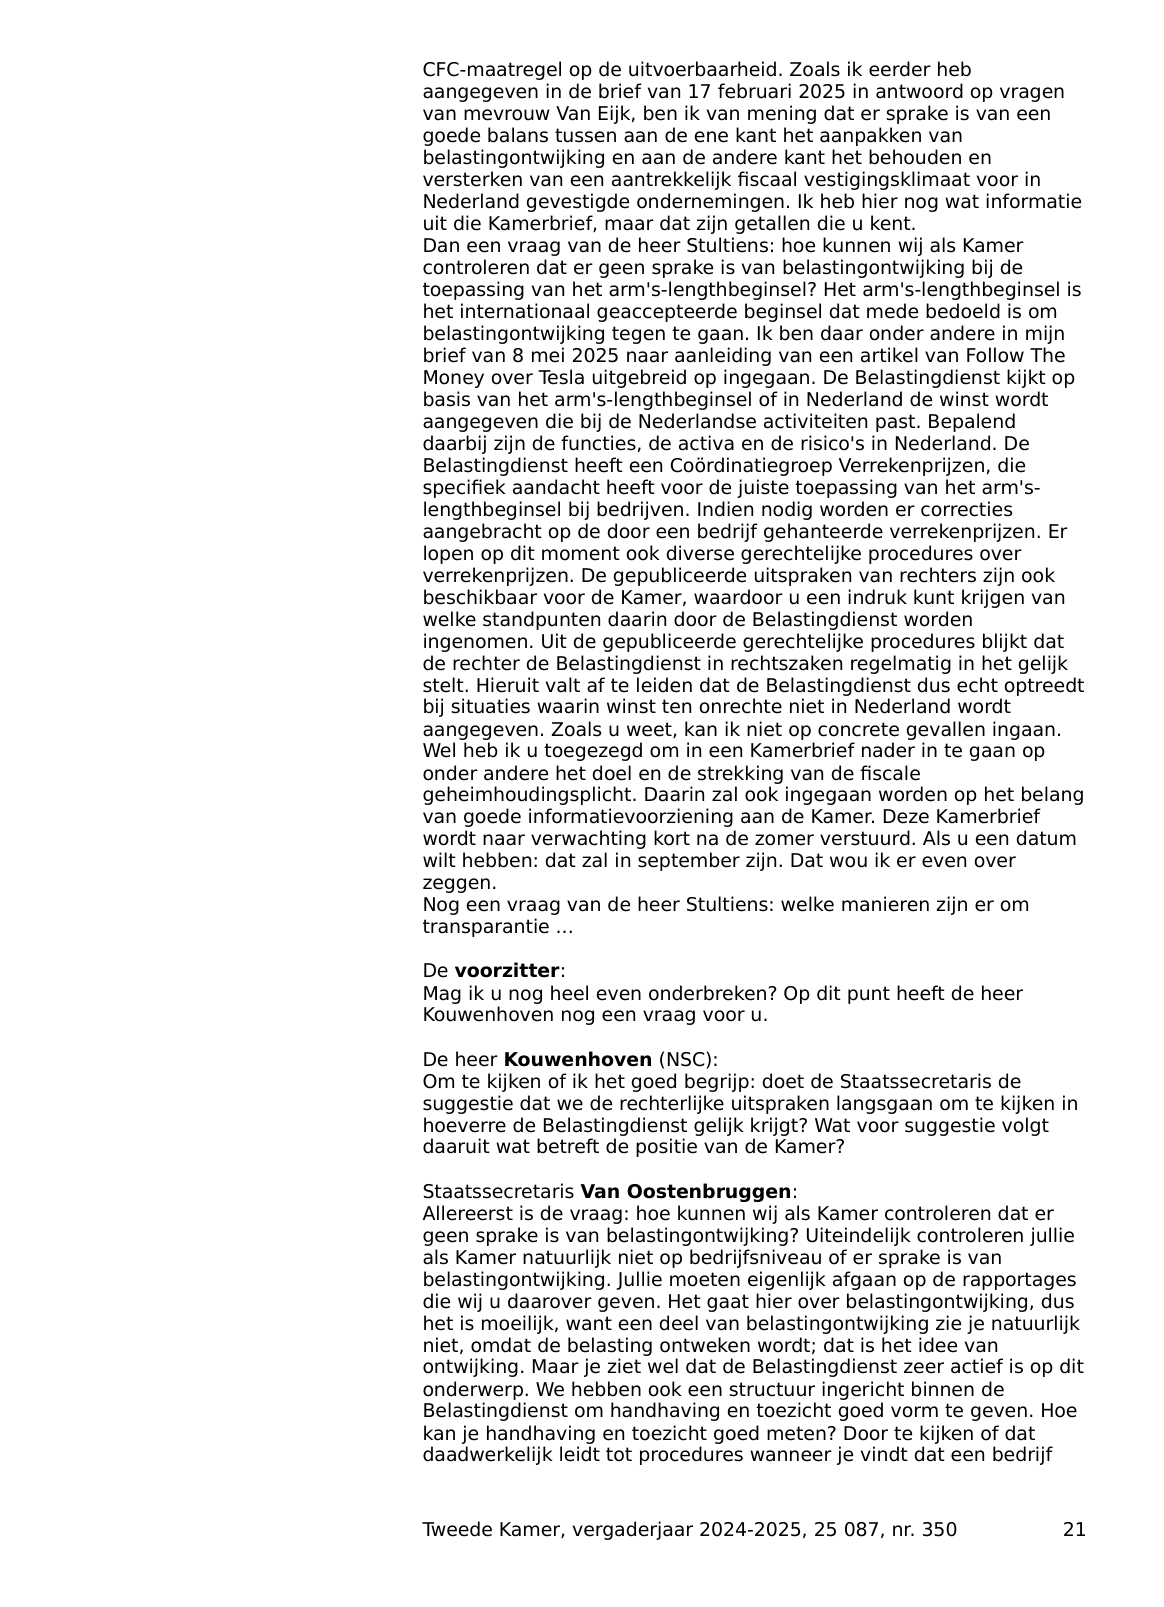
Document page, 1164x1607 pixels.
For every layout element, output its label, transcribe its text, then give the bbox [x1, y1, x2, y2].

text Mag ik u nog heel even onderbreken? Op dit punt heeft de heer Kouwenhoven nog een vraag voor u. [422, 982, 1087, 1026]
text Allereerst is de vraag: hoe kunnen wij als Kamer controleren dat er geen sprake is van belastingontwijking? Uiteindelijk controleren jullie als Kamer natuurlijk niet op bedrijfsniveau of er sprake is van belastingontwijking. Jullie moeten eigenlijk afgaan op de rapportages die wij u daarover geven. Het gaat hier over belastingontwijking, dus het is moeilijk, want een deel van belastingontwijking zie je natuurlijk niet, omdat de belasting ontweken wordt; dat is het idee van ontwijking. Maar je ziet wel dat de Belastingdienst zeer actief is op dit onderwerp. We hebben ook een structuur ingericht binnen de Belastingdienst om handhaving en toezicht goed vorm te geven. Hoe kan je handhaving en toezicht goed meten? Door te kijken of dat daadwerkelijk leidt tot procedures wanneer je vindt dat een bedrijf [422, 1203, 1087, 1466]
text Dan een vraag van de heer Stultiens: hoe kunnen wij als Kamer controleren dat er geen sprake is van belastingontwijking bij de toepassing van het arm's-lengthbeginsel? Het arm's-lengthbeginsel is het internationaal geaccepteerde beginsel dat mede bedoeld is om belastingontwijking tegen te gaan. Ik ben daar onder andere in mijn brief van 8 mei 2025 naar aanleiding van een artikel van Follow The Money over Tesla uitgebreid op ingegaan. De Belastingdienst kijkt op basis van het arm's-lengthbeginsel of in Nederland de winst wordt aangegeven die bij de Nederlandse activiteiten past. Bepalend daarbij zijn de functies, de activa en de risico's in Nederland. De Belastingdienst heeft een Coördinatiegroep Verrekenprijzen, die specifiek aandacht heeft voor de juiste toepassing van het arm's-lengthbeginsel bij bedrijven. Indien nodig worden er correcties aangebracht op de door een bedrijf gehanteerde verrekenprijzen. Er lopen op dit moment ook diverse gerechtelijke procedures over verrekenprijzen. De gepubliceerde uitspraken van rechters zijn ook beschikbaar voor de Kamer, waardoor u een indruk kunt krijgen van welke standpunten daarin door de Belastingdienst worden ingenomen. Uit de gepubliceerde gerechtelijke procedures blijkt dat de rechter de Belastingdienst in rechtszaken regelmatig in het gelijk stelt. Hieruit valt af te leiden dat de Belastingdienst dus echt optreedt bij situaties waarin winst ten onrechte niet in Nederland wordt aangegeven. Zoals u weet, kan ik niet op concrete gevallen ingaan. Wel heb ik u toegezegd om in een Kamerbrief nader in te gaan op onder andere het doel en de strekking van de fiscale geheimhoudingsplicht. Daarin zal ook ingegaan worden op het belang van goede informatievoorziening aan de Kamer. Deze Kamerbrief wordt naar verwachting kort na de zomer verstuurd. Als u een datum wilt hebben: dat zal in september zijn. Dat wou ik er even over zeggen. [422, 235, 1087, 894]
text De voorzitter: [422, 960, 1087, 982]
text Staatssecretaris Van Oostenbruggen: [422, 1181, 1087, 1203]
text CFC-maatregel op de uitvoerbaarheid. Zoals ik eerder heb aangegeven in de brief van 17 februari 2025 in antwoord op vragen van mevrouw Van Eijk, ben ik van mening dat er sprake is van een goede balans tussen aan de ene kant het aanpakken van belastingontwijking en aan de andere kant het behouden en versterken van een aantrekkelijk fiscaal vestigingsklimaat voor in Nederland gevestigde ondernemingen. Ik heb hier nog wat informatie uit die Kamerbrief, maar dat zijn getallen die u kent. [422, 59, 1087, 235]
text Om te kijken of ik het goed begrijp: doet de Staatssecretaris de suggestie dat we de rechterlijke uitspraken langsgaan om te kijken in hoeverre de Belastingdienst gelijk krijgt? Wat voor suggestie volgt daaruit wat betreft de positie van de Kamer? [422, 1071, 1087, 1158]
text De heer Kouwenhoven (NSC): [422, 1048, 1087, 1071]
text Nog een vraag van de heer Stultiens: welke manieren zijn er om transparantie ... [422, 894, 1087, 938]
